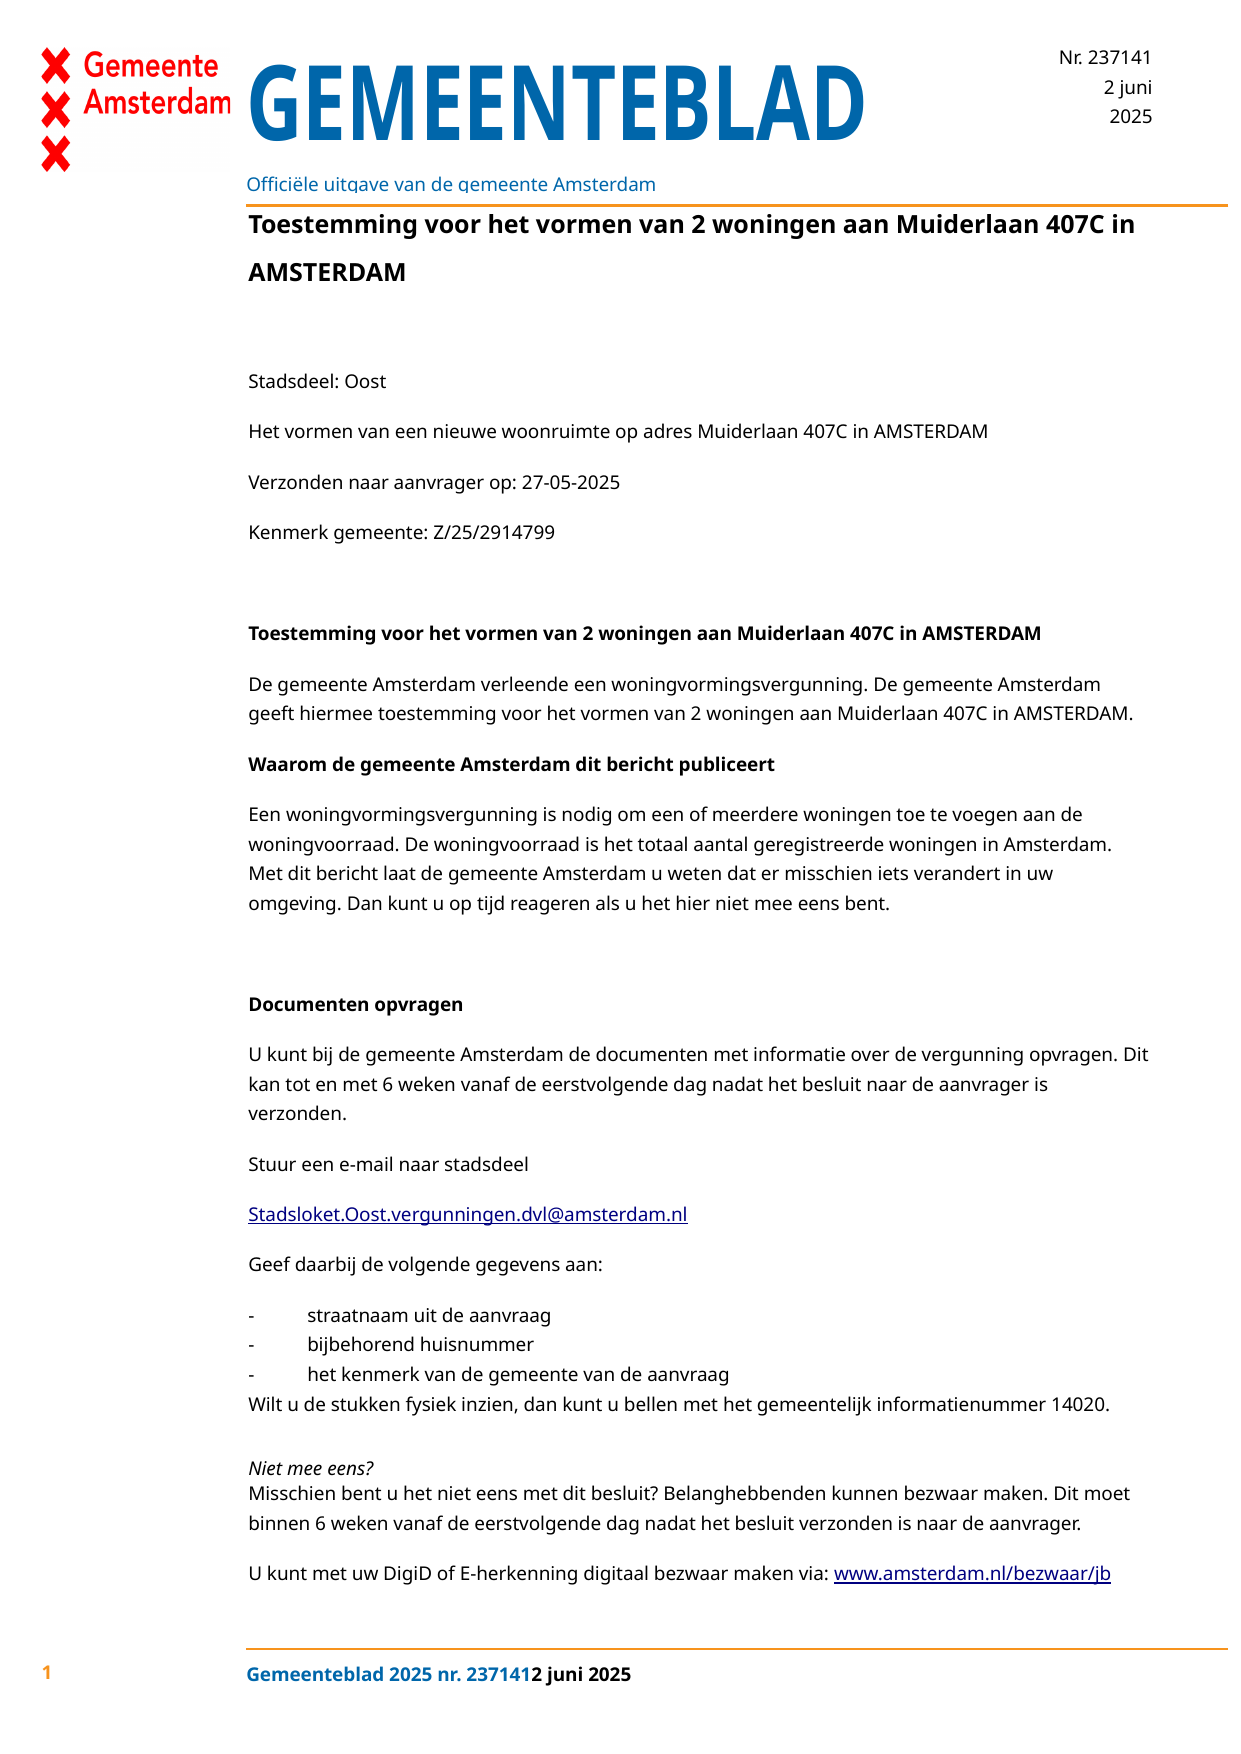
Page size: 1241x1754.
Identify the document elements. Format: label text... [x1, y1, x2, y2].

text Verzonden naar aanvrager op: 27-05-2025 [248, 469, 1152, 495]
text Niet mee eens? [248, 1455, 1152, 1481]
text Toestemming voor het vormen van 2 woningen aan Muiderlaan 407C in AMSTERDAM [248, 620, 1152, 646]
text Geef daarbij de volgende gegevens aan: [248, 1252, 1152, 1277]
text Stadsloket.Oost.vergunningen.dvl@amsterdam.nl [248, 1201, 1152, 1227]
text Een woningvormingsvergunning is nodig om een of meerdere woningen toe te voegen aan de woningvoorraad. De woningvoorraad is het totaal aantal geregistreerde woningen in Amsterdam. Met dit bericht laat de gemeente Amsterdam u weten dat er misschien iets verandert in uw omgeving. Dan kunt u op tijd reageren als u het hier niet mee eens bent. [248, 801, 1152, 916]
text De gemeente Amsterdam verleende een woningvormingsvergunning. De gemeente Amsterdam geeft hiermee toestemming voor het vormen van 2 woningen aan Muiderlaan 407C in AMSTERDAM. [248, 671, 1152, 726]
list het kenmerk van de gemeente van de aanvraag [248, 1361, 1152, 1387]
text Waarom de gemeente Amsterdam dit bericht publiceert [248, 751, 1152, 777]
text Toestemming voor het vormen van 2 woningen aan Muiderlaan 407C in AMSTERDAM [248, 207, 1152, 288]
picture [41, 47, 231, 172]
text Misschien bent u het niet eens met dit besluit? Belanghebbenden kunnen bezwaar maken. Dit moet binnen 6 weken vanaf de eerstvolgende dag nadat het besluit verzonden is naar de aanvrager. [248, 1481, 1152, 1536]
list straatnaam uit de aanvraag [248, 1302, 1152, 1328]
text Stadsdeel: Oost [248, 368, 1152, 394]
text Kenmerk gemeente: Z/25/2914799 [248, 519, 1152, 545]
text Stuur een e-mail naar stadsdeel [248, 1151, 1152, 1177]
list bijbehorend huisnummer [248, 1332, 1152, 1357]
text U kunt met uw DigiD of E-herkenning digitaal bezwaar maken via: www.amsterdam.nl/bezwaar/jb [248, 1561, 1152, 1586]
text Wilt u de stukken fysiek inzien, dan kunt u bellen met het gemeentelijk informatienummer 14020. [248, 1391, 1152, 1417]
text Documenten opvragen [248, 991, 1152, 1017]
text Het vormen van een nieuwe woonruimte op adres Muiderlaan 407C in AMSTERDAM [248, 419, 1152, 444]
text U kunt bij de gemeente Amsterdam de documenten met informatie over de vergunning opvragen. Dit kan tot en met 6 weken vanaf de eerstvolgende dag nadat het besluit naar de aanvrager is verzonden. [248, 1041, 1152, 1126]
